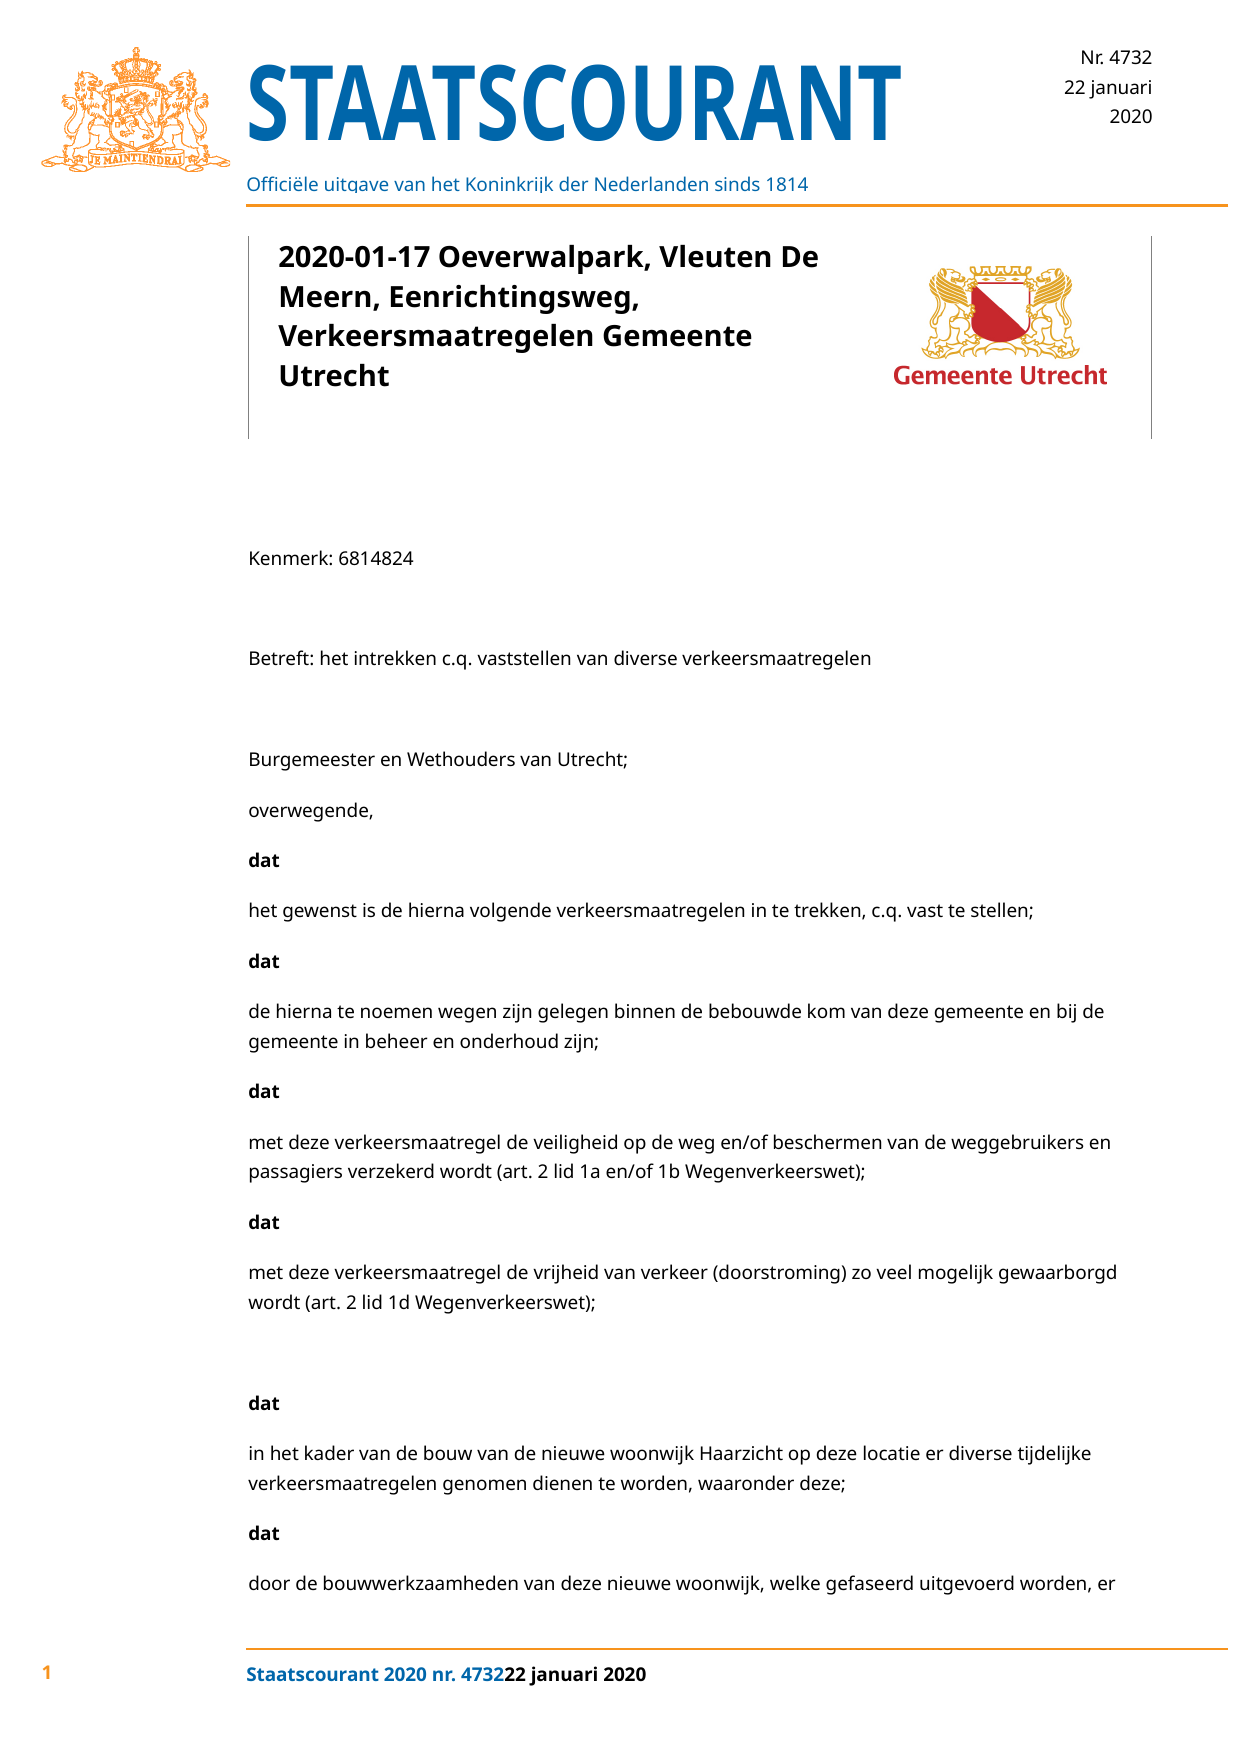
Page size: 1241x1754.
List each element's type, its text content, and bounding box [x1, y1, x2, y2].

text het gewenst is de hierna volgende verkeersmaatregelen in te trekken, c.q. vast te stellen; [248, 898, 1152, 923]
text dat [248, 1078, 1152, 1104]
text dat [248, 1209, 1152, 1235]
table_header [850, 236, 882, 413]
table_header 2020-01-17 Oeverwalpark, Vleuten De Meern, Eenrichtingsweg, Verkeersmaatregelen Gemeente Utrecht [249, 236, 850, 439]
text met deze verkeersmaatregel de vrijheid van verkeer (doorstroming) zo veel mogelijk gewaarborgd wordt (art. 2 lid 1d Wegenverkeerswet); [248, 1259, 1152, 1315]
picture [41, 47, 231, 172]
table_header [850, 414, 1151, 439]
text door de bouwwerkzaamheden van deze nieuwe woonwijk, welke gefaseerd uitgevoerd worden, er [248, 1571, 1152, 1596]
text dat [248, 1520, 1152, 1546]
text met deze verkeersmaatregel de veiligheid op de weg en/of beschermen van de weggebruikers en passagiers verzekerd wordt (art. 2 lid 1a en/of 1b Wegenverkeerswet); [248, 1129, 1152, 1184]
text de hierna te noemen wegen zijn gelegen binnen de bebouwde kom van deze gemeente en bij de gemeente in beheer en onderhoud zijn; [248, 998, 1152, 1054]
text dat [248, 948, 1152, 974]
text Kenmerk: 6814824 [248, 545, 1152, 571]
text Burgemeester en Wethouders van Utrecht; [248, 746, 1152, 772]
text in het kader van de bouw van de nieuwe woonwijk Haarzicht op deze locatie er diverse tijdelijke verkeersmaatregelen genomen dienen te worden, waaronder deze; [248, 1440, 1152, 1496]
picture [882, 236, 1119, 414]
text dat [248, 1390, 1152, 1416]
text overwegende, [248, 797, 1152, 823]
text Betreft: het intrekken c.q. vaststellen van diverse verkeersmaatregelen [248, 646, 1152, 671]
text dat [248, 847, 1152, 873]
table_header [1119, 236, 1151, 413]
